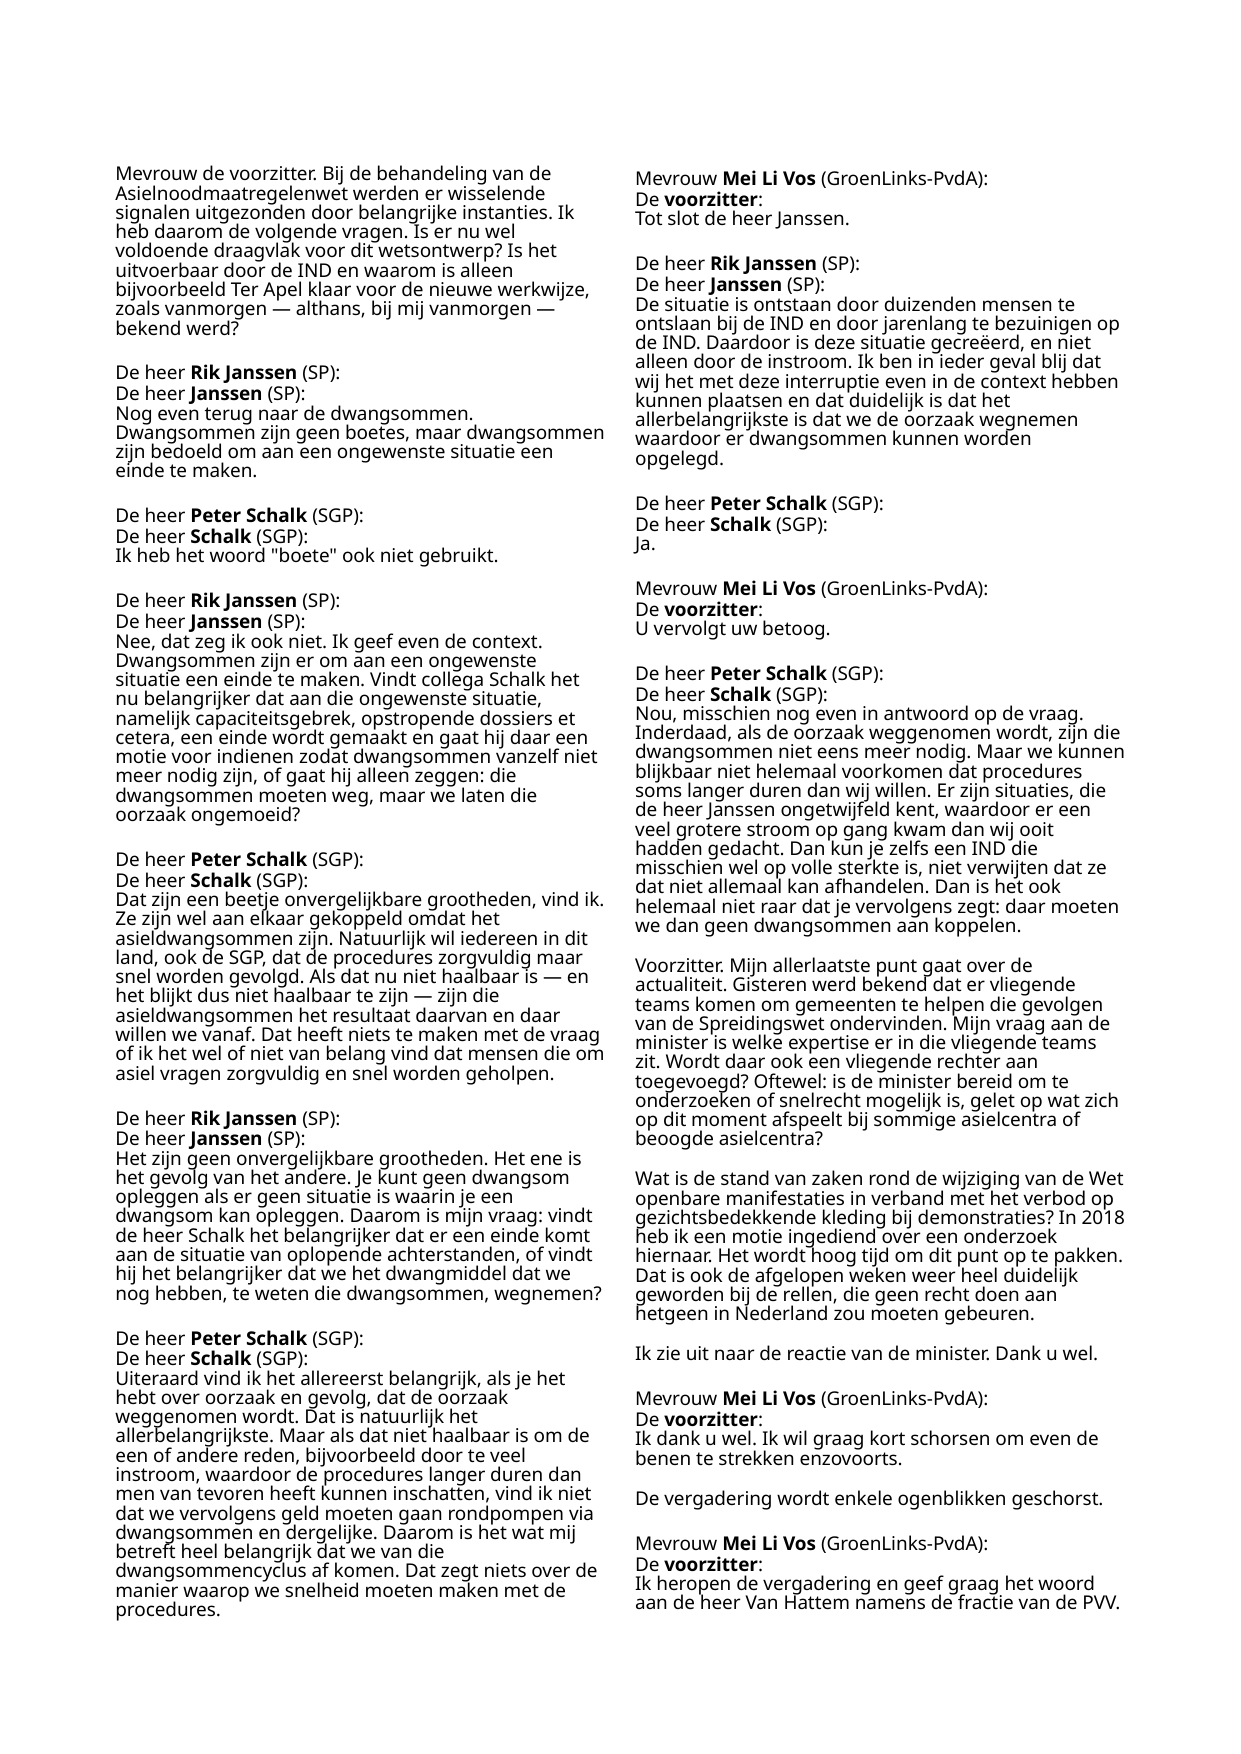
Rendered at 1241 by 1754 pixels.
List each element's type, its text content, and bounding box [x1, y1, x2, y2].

text De situatie is ontstaan door duizenden mensen te ontslaan bij de IND en door jarenlang te bezuinigen op de IND. Daardoor is deze situatie gecreëerd, en niet alleen door de instroom. Ik ben in ieder geval blij dat wij het met deze interruptie even in de context hebben kunnen plaatsen en dat duidelijk is dat het allerbelangrijkste is dat we de oorzaak wegnemen waardoor er dwangsommen kunnen worden opgelegd. [635, 296, 1125, 469]
text De heer Peter Schalk (SGP): [115, 846, 605, 872]
text Het zijn geen onvergelijkbare grootheden. Het ene is het gevolg van het andere. Je kunt geen dwangsom opleggen als er geen situatie is waarin je een dwangsom kan opleggen. Daarom is mijn vraag: vindt de heer Schalk het belangrijker dat er een einde komt aan de situatie van oplopende achterstanden, of vindt hij het belangrijker dat we het dwangmiddel dat we nog hebben, te weten die dwangsommen, wegnemen? [115, 1150, 605, 1304]
text De vergadering wordt enkele ogenblikken geschorst. [635, 1490, 1125, 1509]
text Ik zie uit naar de reactie van de minister. Dank u wel. [635, 1345, 1125, 1364]
text De heer Peter Schalk (SGP): [115, 1325, 605, 1350]
text De heer Rik Janssen (SP): [115, 588, 605, 613]
text Uiteraard vind ik het allereerst belangrijk, als je het hebt over oorzaak en gevolg, dat de oorzaak weggenomen wordt. Dat is natuurlijk het allerbelangrijkste. Maar als dat niet haalbaar is om de een of andere reden, bijvoorbeeld door te veel instroom, waardoor de procedures langer duren dan men van tevoren heeft kunnen inschatten, vind ik niet dat we vervolgens geld moeten gaan rondpompen via dwangsommen en dergelijke. Daarom is het wat mij betreft heel belangrijk dat we van die dwangsommencyclus af komen. Dat zegt niets over de manier waarop we snelheid moeten maken met de procedures. [115, 1370, 605, 1620]
text Ik dank u wel. Ik wil graag kort schorsen om even de benen te strekken enzovoorts. [635, 1430, 1125, 1469]
text Mevrouw Mei Li Vos (GroenLinks-PvdA): [635, 1385, 1125, 1411]
text De voorzitter: [635, 191, 1125, 210]
text Ik heb het woord "boete" ook niet gebruikt. [115, 547, 605, 567]
text De heer Peter Schalk (SGP): [635, 660, 1125, 686]
text Mevrouw Mei Li Vos (GroenLinks-PvdA): [635, 1530, 1125, 1556]
text Nog even terug naar de dwangsommen. Dwangsommen zijn geen boetes, maar dwangsommen zijn bedoeld om aan een ongewenste situatie een einde te maken. [115, 404, 605, 482]
text De heer Rik Janssen (SP): [635, 251, 1125, 276]
text De heer Schalk (SGP): [115, 1350, 605, 1370]
text Nee, dat zeg ik ook niet. Ik geef even de context. Dwangsommen zijn er om aan een ongewenste situatie een einde te maken. Vindt collega Schalk het nu belangrijker dat aan die ongewenste situatie, namelijk capaciteitsgebrek, opstropende dossiers et cetera, een einde wordt gemaakt en gaat hij daar een motie voor indienen zodat dwangsommen vanzelf niet meer nodig zijn, of gaat hij alleen zeggen: die dwangsommen moeten weg, maar we laten die oorzaak ongemoeid? [115, 633, 605, 825]
text De heer Rik Janssen (SP): [115, 359, 605, 385]
text Mevrouw Mei Li Vos (GroenLinks-PvdA): [635, 165, 1125, 191]
text Nou, misschien nog even in antwoord op de vraag. Inderdaad, als de oorzaak weggenomen wordt, zijn die dwangsommen niet eens meer nodig. Maar we kunnen blijkbaar niet helemaal voorkomen dat procedures soms langer duren dan wij willen. Er zijn situaties, die de heer Janssen ongetwijfeld kent, waardoor er een veel grotere stroom op gang kwam dan wij ooit hadden gedacht. Dan kun je zelfs een IND die misschien wel op volle sterkte is, niet verwijten dat ze dat niet allemaal kan afhandelen. Dan is het ook helemaal niet raar dat je vervolgens zegt: daar moeten we dan geen dwangsommen aan koppelen. [635, 705, 1125, 936]
text De voorzitter: [635, 1556, 1125, 1575]
text Ik heropen de vergadering en geef graag het woord aan de heer Van Hattem namens de fractie van de PVV. [635, 1575, 1125, 1613]
text De heer Schalk (SGP): [115, 872, 605, 891]
text De heer Janssen (SP): [115, 613, 605, 633]
text De heer Janssen (SP): [115, 385, 605, 404]
text De heer Peter Schalk (SGP): [115, 502, 605, 528]
text Ja. [635, 535, 1125, 554]
text De voorzitter: [635, 601, 1125, 620]
text Wat is de stand van zaken rond de wijziging van de Wet openbare manifestaties in verband met het verbod op gezichtsbedekkende kleding bij demonstraties? In 2018 heb ik een motie ingediend over een onderzoek hiernaar. Het wordt hoog tijd om dit punt op te pakken. Dat is ook de afgelopen weken weer heel duidelijk geworden bij de rellen, die geen recht doen aan hetgeen in Nederland zou moeten gebeuren. [635, 1170, 1125, 1324]
text Mevrouw Mei Li Vos (GroenLinks-PvdA): [635, 575, 1125, 601]
text U vervolgt uw betoog. [635, 620, 1125, 639]
text Voorzitter. Mijn allerlaatste punt gaat over de actualiteit. Gisteren werd bekend dat er vliegende teams komen om gemeenten te helpen die gevolgen van de Spreidingswet ondervinden. Mijn vraag aan de minister is welke expertise er in die vliegende teams zit. Wordt daar ook een vliegende rechter aan toegevoegd? Oftewel: is de minister bereid om te onderzoeken of snelrecht mogelijk is, gelet op wat zich op dit moment afspeelt bij sommige asielcentra of beoogde asielcentra? [635, 957, 1125, 1150]
text De heer Rik Janssen (SP): [115, 1105, 605, 1130]
text De voorzitter: [635, 1411, 1125, 1430]
text De heer Janssen (SP): [635, 276, 1125, 296]
text Tot slot de heer Janssen. [635, 210, 1125, 230]
text De heer Peter Schalk (SGP): [635, 490, 1125, 516]
text De heer Schalk (SGP): [635, 686, 1125, 705]
text Mevrouw de voorzitter. Bij de behandeling van de Asielnoodmaatregelenwet werden er wisselende signalen uitgezonden door belangrijke instanties. Ik heb daarom de volgende vragen. Is er nu wel voldoende draagvlak voor dit wetsontwerp? Is het uitvoerbaar door de IND en waarom is alleen bijvoorbeeld Ter Apel klaar voor de nieuwe werkwijze, zoals vanmorgen — althans, bij mij vanmorgen — bekend werd? [115, 165, 605, 339]
text De heer Schalk (SGP): [115, 528, 605, 547]
text Dat zijn een beetje onvergelijkbare grootheden, vind ik. Ze zijn wel aan elkaar gekoppeld omdat het asieldwangsommen zijn. Natuurlijk wil iedereen in dit land, ook de SGP, dat de procedures zorgvuldig maar snel worden gevolgd. Als dat nu niet haalbaar is — en het blijkt dus niet haalbaar te zijn — zijn die asieldwangsommen het resultaat daarvan en daar willen we vanaf. Dat heeft niets te maken met de vraag of ik het wel of niet van belang vind dat mensen die om asiel vragen zorgvuldig en snel worden geholpen. [115, 891, 605, 1084]
text De heer Janssen (SP): [115, 1130, 605, 1150]
text De heer Schalk (SGP): [635, 516, 1125, 535]
